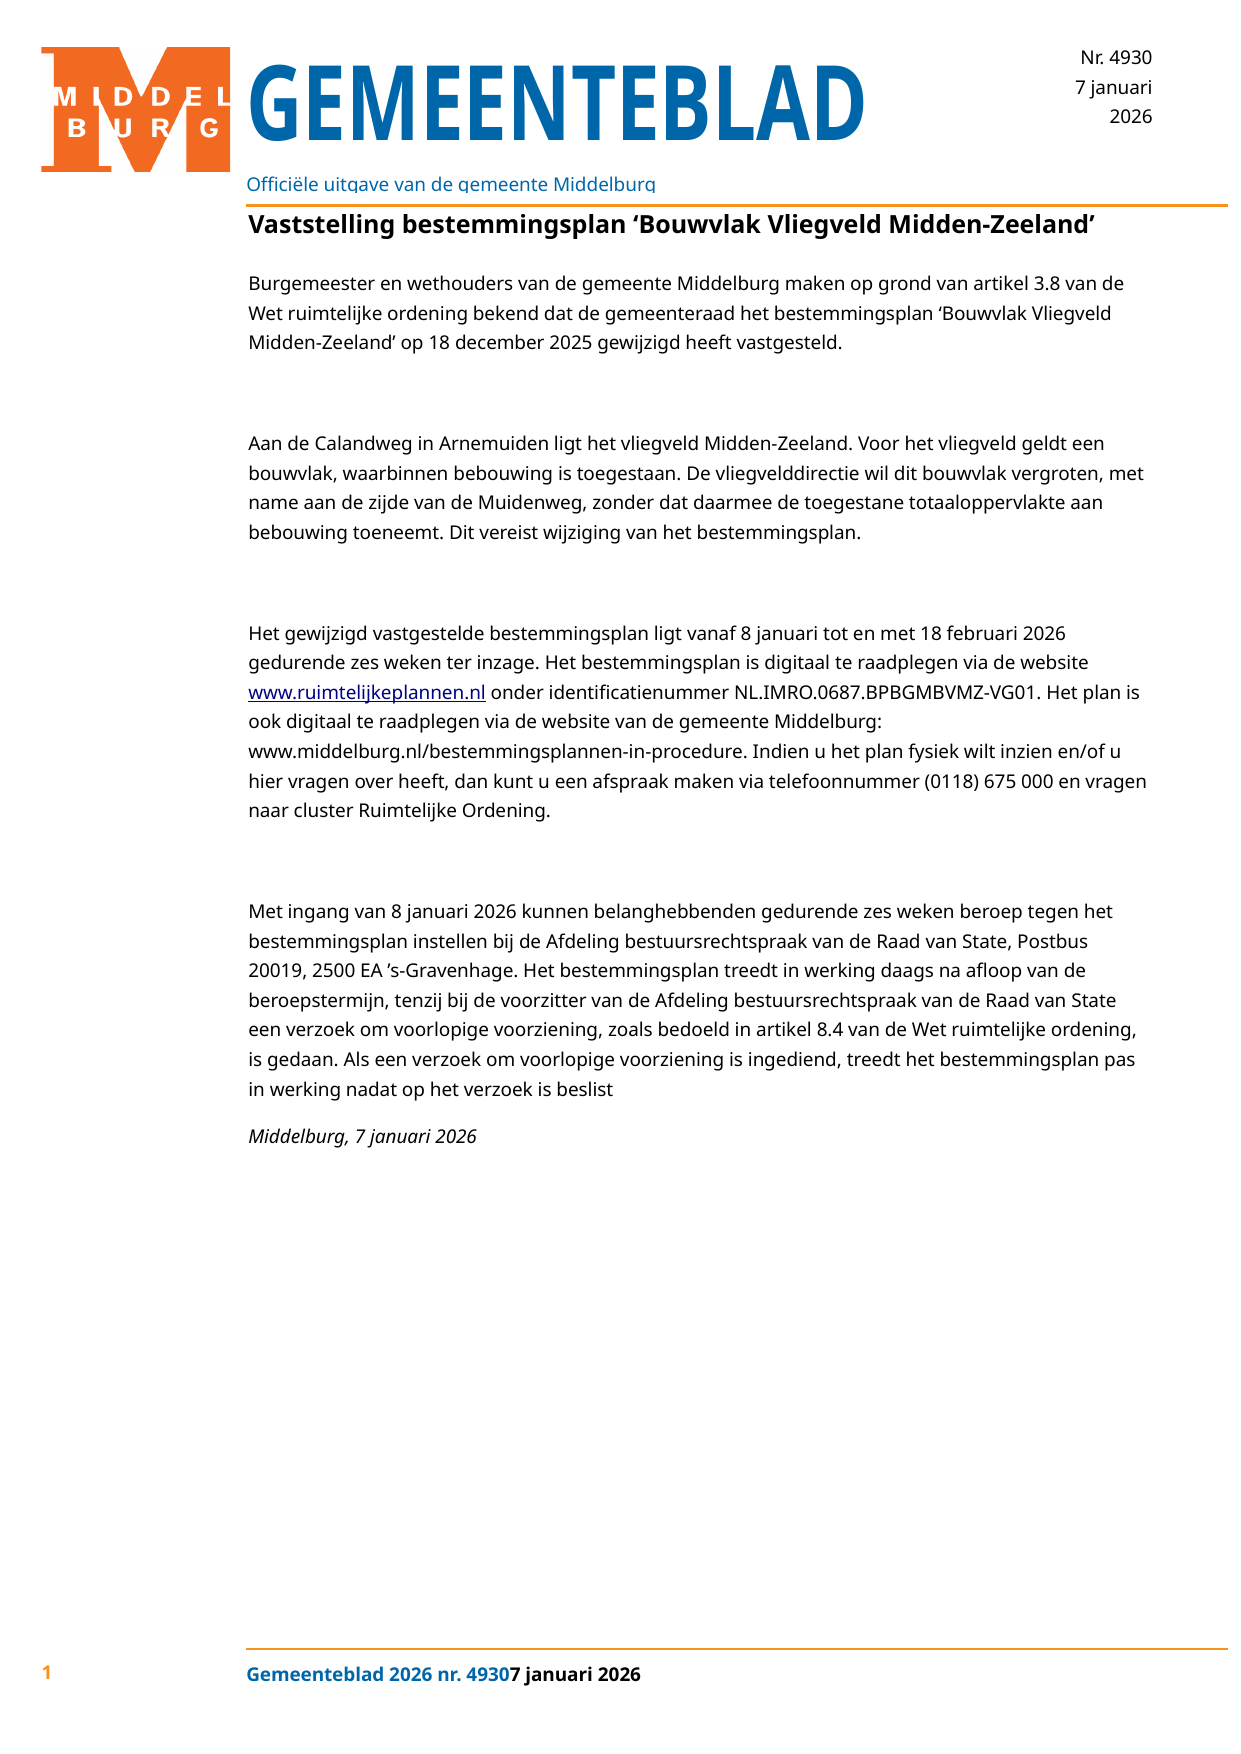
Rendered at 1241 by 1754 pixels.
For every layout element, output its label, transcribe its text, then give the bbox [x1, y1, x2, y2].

picture [41, 47, 231, 172]
text Aan de Calandweg in Arnemuiden ligt het vliegveld Midden-Zeeland. Voor het vliegveld geldt een bouwvlak, waarbinnen bebouwing is toegestaan. De vliegvelddirectie wil dit bouwvlak vergroten, met name aan de zijde van de Muidenweg, zonder dat daarmee de toegestane totaaloppervlakte aan bebouwing toeneemt. Dit vereist wijziging van het bestemmingsplan. [248, 430, 1152, 545]
text Het gewijzigd vastgestelde bestemmingsplan ligt vanaf 8 januari tot en met 18 februari 2026 gedurende zes weken ter inzage. Het bestemmingsplan is digitaal te raadplegen via de website www.ruimtelijkeplannen.nl onder identificatienummer NL.IMRO.0687.BPBGMBVMZ-VG01. Het plan is ook digitaal te raadplegen via de website van de gemeente Middelburg: www.middelburg.nl/bestemmingsplannen-in-procedure. Indien u het plan fysiek wilt inzien en/of u hier vragen over heeft, dan kunt u een afspraak maken via telefoonnummer (0118) 675 000 en vragen naar cluster Ruimtelijke Ordening. [248, 620, 1152, 823]
text Middelburg, 7 januari 2026 [248, 1123, 1152, 1149]
text Burgemeester en wethouders van de gemeente Middelburg maken op grond van artikel 3.8 van de Wet ruimtelijke ordening bekend dat de gemeenteraad het bestemmingsplan ‘Bouwvlak Vliegveld Midden-Zeeland’ op 18 december 2025 gewijzigd heeft vastgesteld. [248, 270, 1152, 355]
text Vaststelling bestemmingsplan ‘Bouwvlak Vliegveld Midden-Zeeland’ [248, 207, 1152, 241]
text Met ingang van 8 januari 2026 kunnen belanghebbenden gedurende zes weken beroep tegen het bestemmingsplan instellen bij de Afdeling bestuursrechtspraak van de Raad van State, Postbus 20019, 2500 EA ’s-Gravenhage. Het bestemmingsplan treedt in werking daags na afloop van de beroepstermijn, tenzij bij de voorzitter van de Afdeling bestuursrechtspraak van de Raad van State een verzoek om voorlopige voorziening, zoals bedoeld in artikel 8.4 van de Wet ruimtelijke ordening, is gedaan. Als een verzoek om voorlopige voorziening is ingediend, treedt het bestemmingsplan pas in werking nadat op het verzoek is beslist [248, 898, 1152, 1101]
